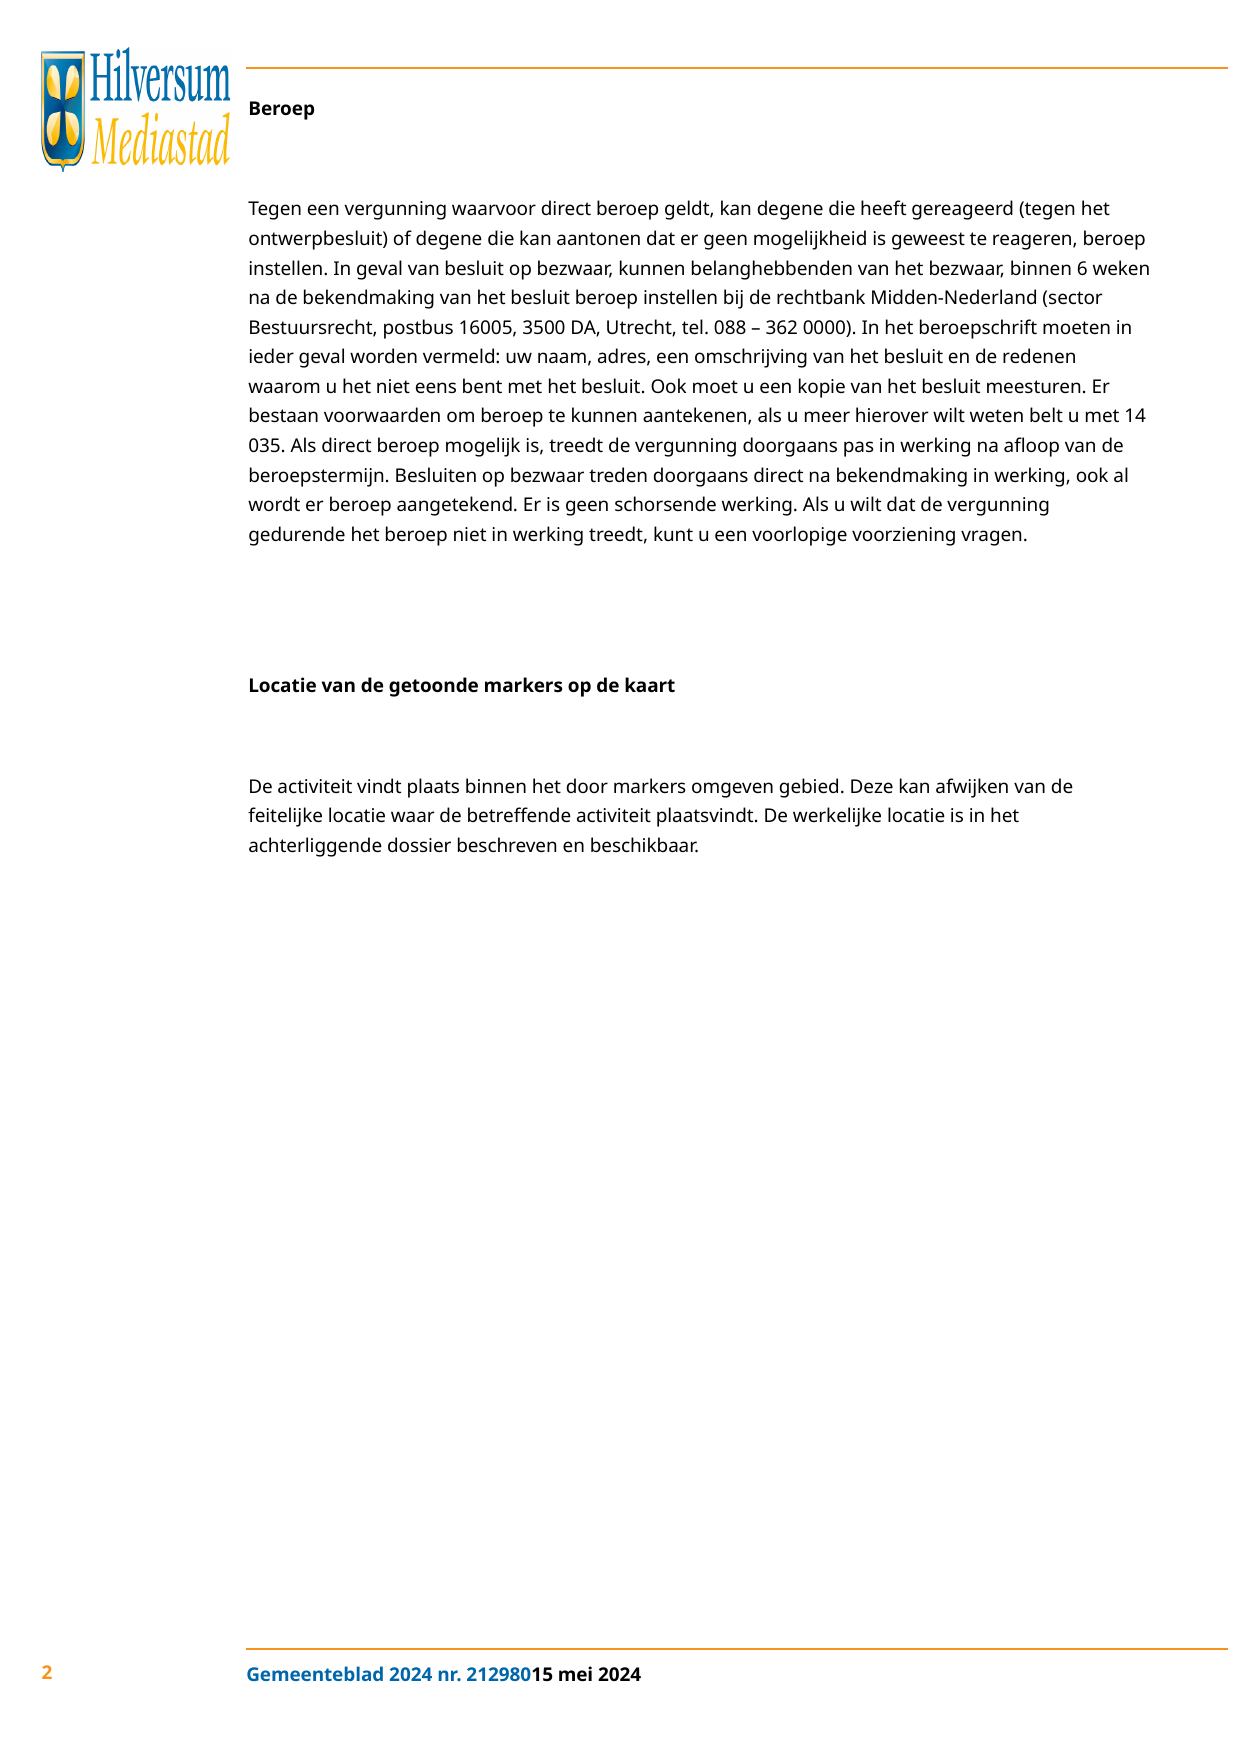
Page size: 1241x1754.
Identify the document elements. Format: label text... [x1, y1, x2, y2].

text Beroep [248, 95, 1152, 121]
picture [41, 47, 231, 172]
text De activiteit vindt plaats binnen het door markers omgeven gebied. Deze kan afwijken van de feitelijke locatie waar de betreffende activiteit plaatsvindt. De werkelijke locatie is in het achterliggende dossier beschreven en beschikbaar. [248, 773, 1152, 858]
text Locatie van de getoonde markers op de kaart [248, 672, 1152, 698]
text Tegen een vergunning waarvoor direct beroep geldt, kan degene die heeft gereageerd (tegen het ontwerpbesluit) of degene die kan aantonen dat er geen mogelijkheid is geweest te reageren, beroep instellen. In geval van besluit op bezwaar, kunnen belanghebbenden van het bezwaar, binnen 6 weken na de bekendmaking van het besluit beroep instellen bij de rechtbank Midden-Nederland (sector Bestuursrecht, postbus 16005, 3500 DA, Utrecht, tel. 088 – 362 0000). In het beroepschrift moeten in ieder geval worden vermeld: uw naam, adres, een omschrijving van het besluit en de redenen waarom u het niet eens bent met het besluit. Ook moet u een kopie van het besluit meesturen. Er bestaan voorwaarden om beroep te kunnen aantekenen, als u meer hierover wilt weten belt u met 14 035. Als direct beroep mogelijk is, treedt de vergunning doorgaans pas in werking na afloop van de beroepstermijn. Besluiten op bezwaar treden doorgaans direct na bekendmaking in werking, ook al wordt er beroep aangetekend. Er is geen schorsende werking. Als u wilt dat de vergunning gedurende het beroep niet in werking treedt, kunt u een voorlopige voorziening vragen. [248, 196, 1152, 547]
